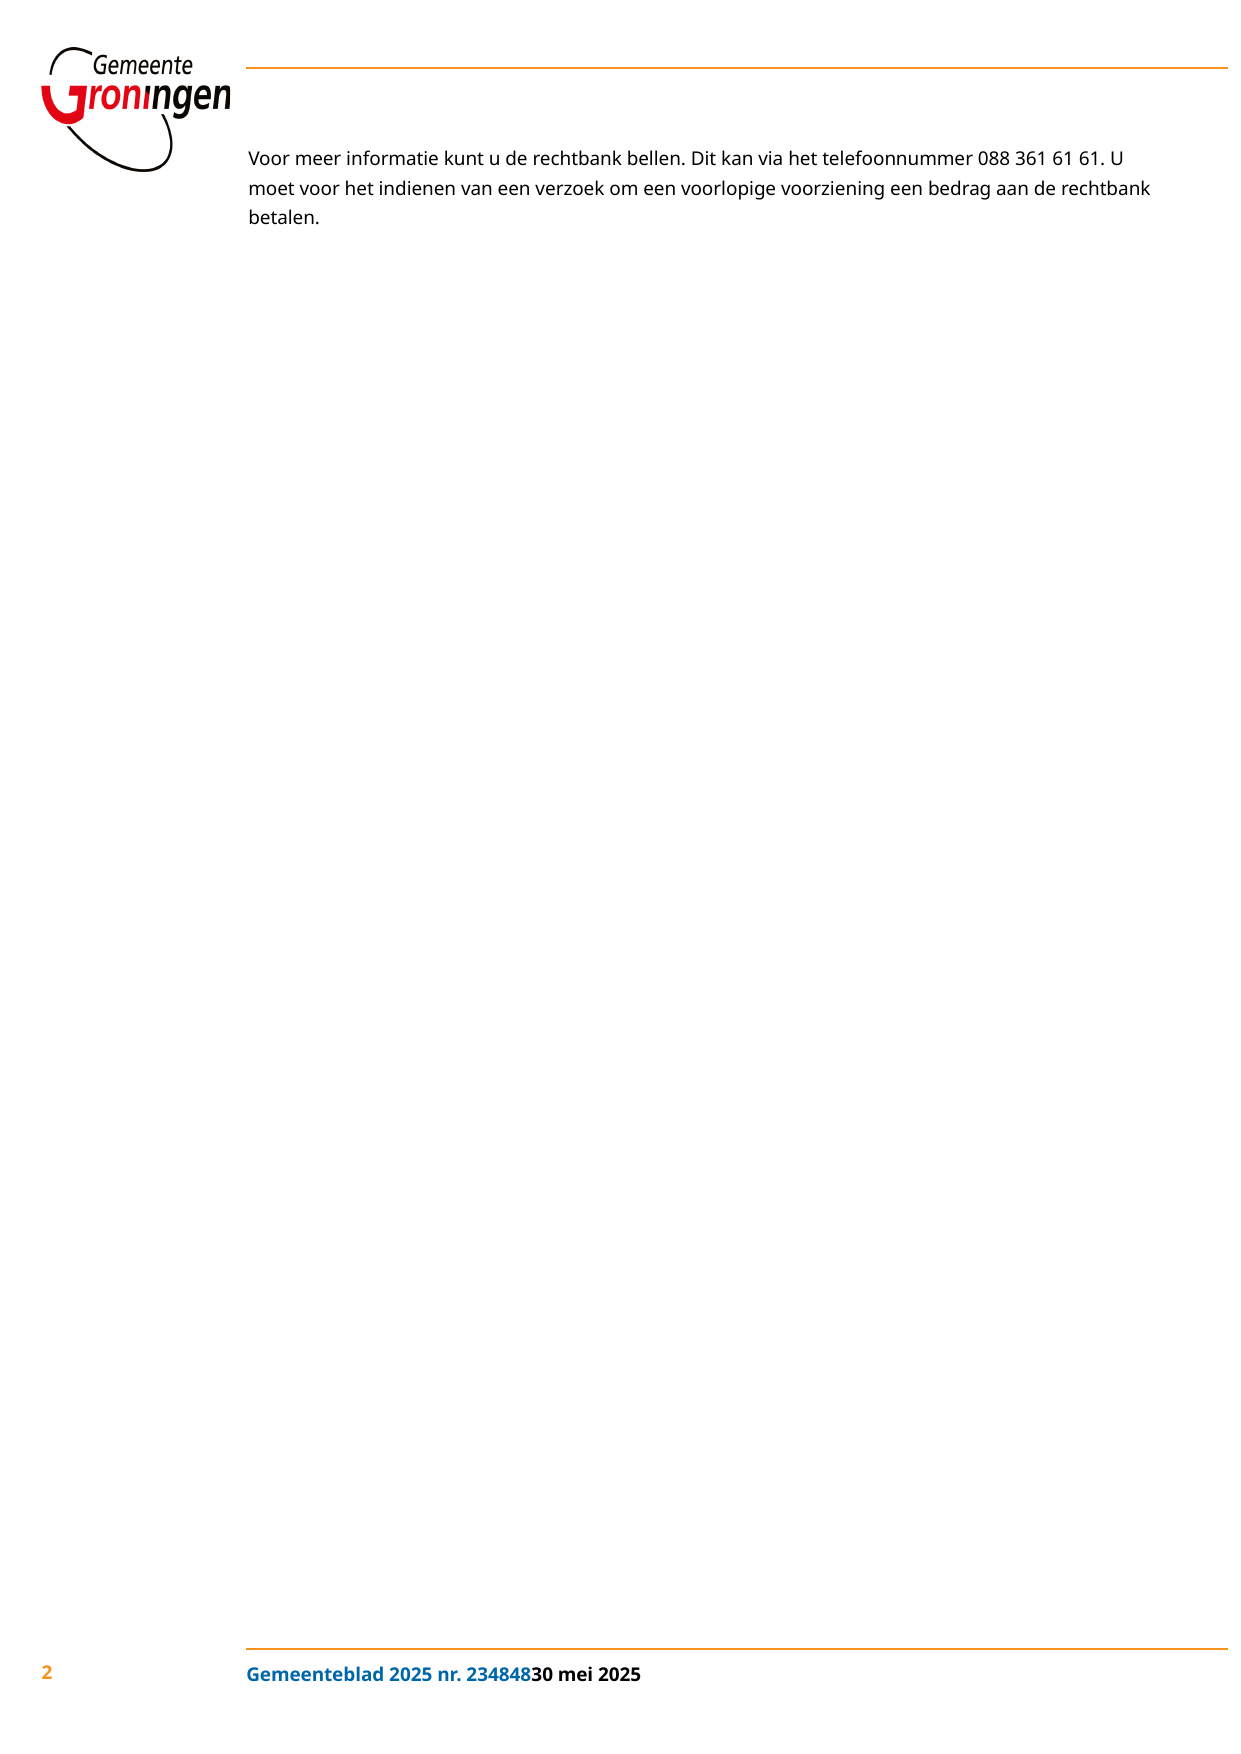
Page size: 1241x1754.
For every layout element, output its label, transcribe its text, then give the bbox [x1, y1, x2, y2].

text Voor meer informatie kunt u de rechtbank bellen. Dit kan via het telefoonnummer 088 361 61 61. U moet voor het indienen van een verzoek om een voorlopige voorziening een bedrag aan de rechtbank betalen. [248, 145, 1152, 230]
picture [41, 47, 231, 172]
